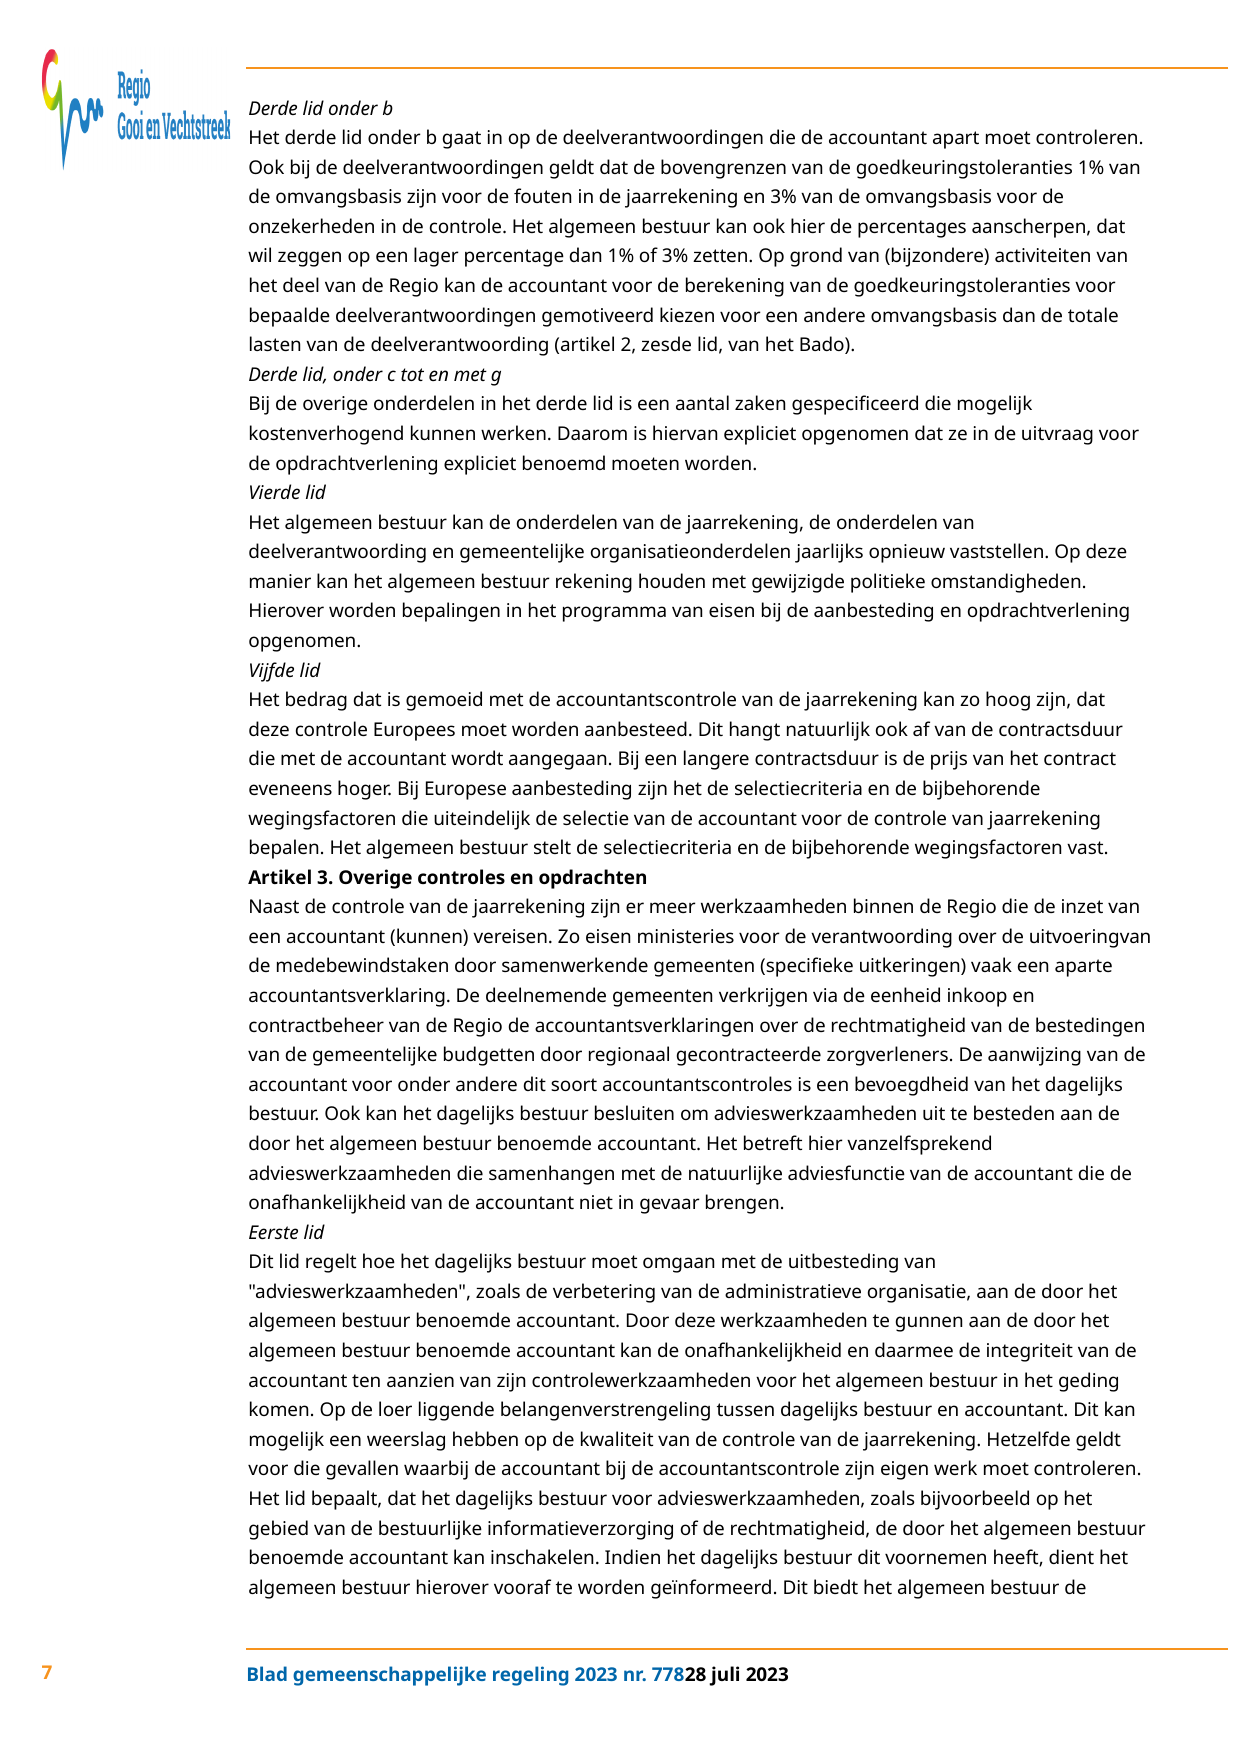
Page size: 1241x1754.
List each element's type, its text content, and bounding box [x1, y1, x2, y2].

text Het derde lid onder b gaat in op de deelverantwoordingen die de accountant apart moet controleren. [248, 124, 1152, 150]
text Vijfde lid [248, 657, 1152, 683]
text Vierde lid [248, 479, 1152, 505]
text Eerste lid [248, 1219, 1152, 1245]
text de opdrachtverlening expliciet benoemd moeten worden. [248, 450, 1152, 476]
text kostenverhogend kunnen werken. Daarom is hiervan expliciet opgenomen dat ze in de uitvraag voor [248, 420, 1152, 446]
text Naast de controle van de jaarrekening zijn er meer werkzaamheden binnen de Regio die de inzet van een accountant (kunnen) vereisen. Zo eisen ministeries voor de verantwoording over de uitvoeringvan de medebewindstaken door samenwerkende gemeenten (specifieke uitkeringen) vaak een aparte accountantsverklaring. De deelnemende gemeenten verkrijgen via de eenheid inkoop en contractbeheer van de Regio de accountantsverklaringen over de rechtmatigheid van de bestedingen van de gemeentelijke budgetten door regionaal gecontracteerde zorgverleners. De aanwijzing van de accountant voor onder andere dit soort accountantscontroles is een bevoegdheid van het dagelijks bestuur. Ook kan het dagelijks bestuur besluiten om advieswerkzaamheden uit te besteden aan de door het algemeen bestuur benoemde accountant. Het betreft hier vanzelfsprekend advieswerkzaamheden die samenhangen met de natuurlijke adviesfunctie van de accountant die de onafhankelijkheid van de accountant niet in gevaar brengen. [248, 893, 1152, 1215]
text Derde lid, onder c tot en met g [248, 361, 1152, 387]
text Het algemeen bestuur kan de onderdelen van de jaarrekening, de onderdelen van deelverantwoording en gemeentelijke organisatieonderdelen jaarlijks opnieuw vaststellen. Op deze manier kan het algemeen bestuur rekening houden met gewijzigde politieke omstandigheden. Hierover worden bepalingen in het programma van eisen bij de aanbesteding en opdrachtverlening opgenomen. [248, 509, 1152, 653]
text Dit lid regelt hoe het dagelijks bestuur moet omgaan met de uitbesteding van "advieswerkzaamheden", zoals de verbetering van de administratieve organisatie, aan de door het algemeen bestuur benoemde accountant. Door deze werkzaamheden te gunnen aan de door het algemeen bestuur benoemde accountant kan de onafhankelijkheid en daarmee de integriteit van de accountant ten aanzien van zijn controlewerkzaamheden voor het algemeen bestuur in het geding komen. Op de loer liggende belangenverstrengeling tussen dagelijks bestuur en accountant. Dit kan mogelijk een weerslag hebben op de kwaliteit van de controle van de jaarrekening. Hetzelfde geldt voor die gevallen waarbij de accountant bij de accountantscontrole zijn eigen werk moet controleren. Het lid bepaalt, dat het dagelijks bestuur voor advieswerkzaamheden, zoals bijvoorbeeld op het gebied van de bestuurlijke informatieverzorging of de rechtmatigheid, de door het algemeen bestuur benoemde accountant kan inschakelen. Indien het dagelijks bestuur dit voornemen heeft, dient het algemeen bestuur hierover vooraf te worden geïnformeerd. Dit biedt het algemeen bestuur de [248, 1248, 1152, 1600]
picture [41, 47, 231, 172]
text Bij de overige onderdelen in het derde lid is een aantal zaken gespecificeerd die mogelijk [248, 391, 1152, 416]
text Artikel 3. Overige controles en opdrachten [248, 864, 1152, 890]
text Ook bij de deelverantwoordingen geldt dat de bovengrenzen van de goedkeuringstoleranties 1% van de omvangsbasis zijn voor de fouten in de jaarrekening en 3% van de omvangsbasis voor de onzekerheden in de controle. Het algemeen bestuur kan ook hier de percentages aanscherpen, dat wil zeggen op een lager percentage dan 1% of 3% zetten. Op grond van (bijzondere) activiteiten van het deel van de Regio kan de accountant voor de berekening van de goedkeuringstoleranties voor bepaalde deelverantwoordingen gemotiveerd kiezen voor een andere omvangsbasis dan de totale lasten van de deelverantwoording (artikel 2, zesde lid, van het Bado). [248, 154, 1152, 357]
text Het bedrag dat is gemoeid met de accountantscontrole van de jaarrekening kan zo hoog zijn, dat deze controle Europees moet worden aanbesteed. Dit hangt natuurlijk ook af van de contractsduur die met de accountant wordt aangegaan. Bij een langere contractsduur is de prijs van het contract eveneens hoger. Bij Europese aanbesteding zijn het de selectiecriteria en de bijbehorende wegingsfactoren die uiteindelijk de selectie van de accountant voor de controle van jaarrekening bepalen. Het algemeen bestuur stelt de selectiecriteria en de bijbehorende wegingsfactoren vast. [248, 686, 1152, 860]
text Derde lid onder b [248, 95, 1152, 121]
